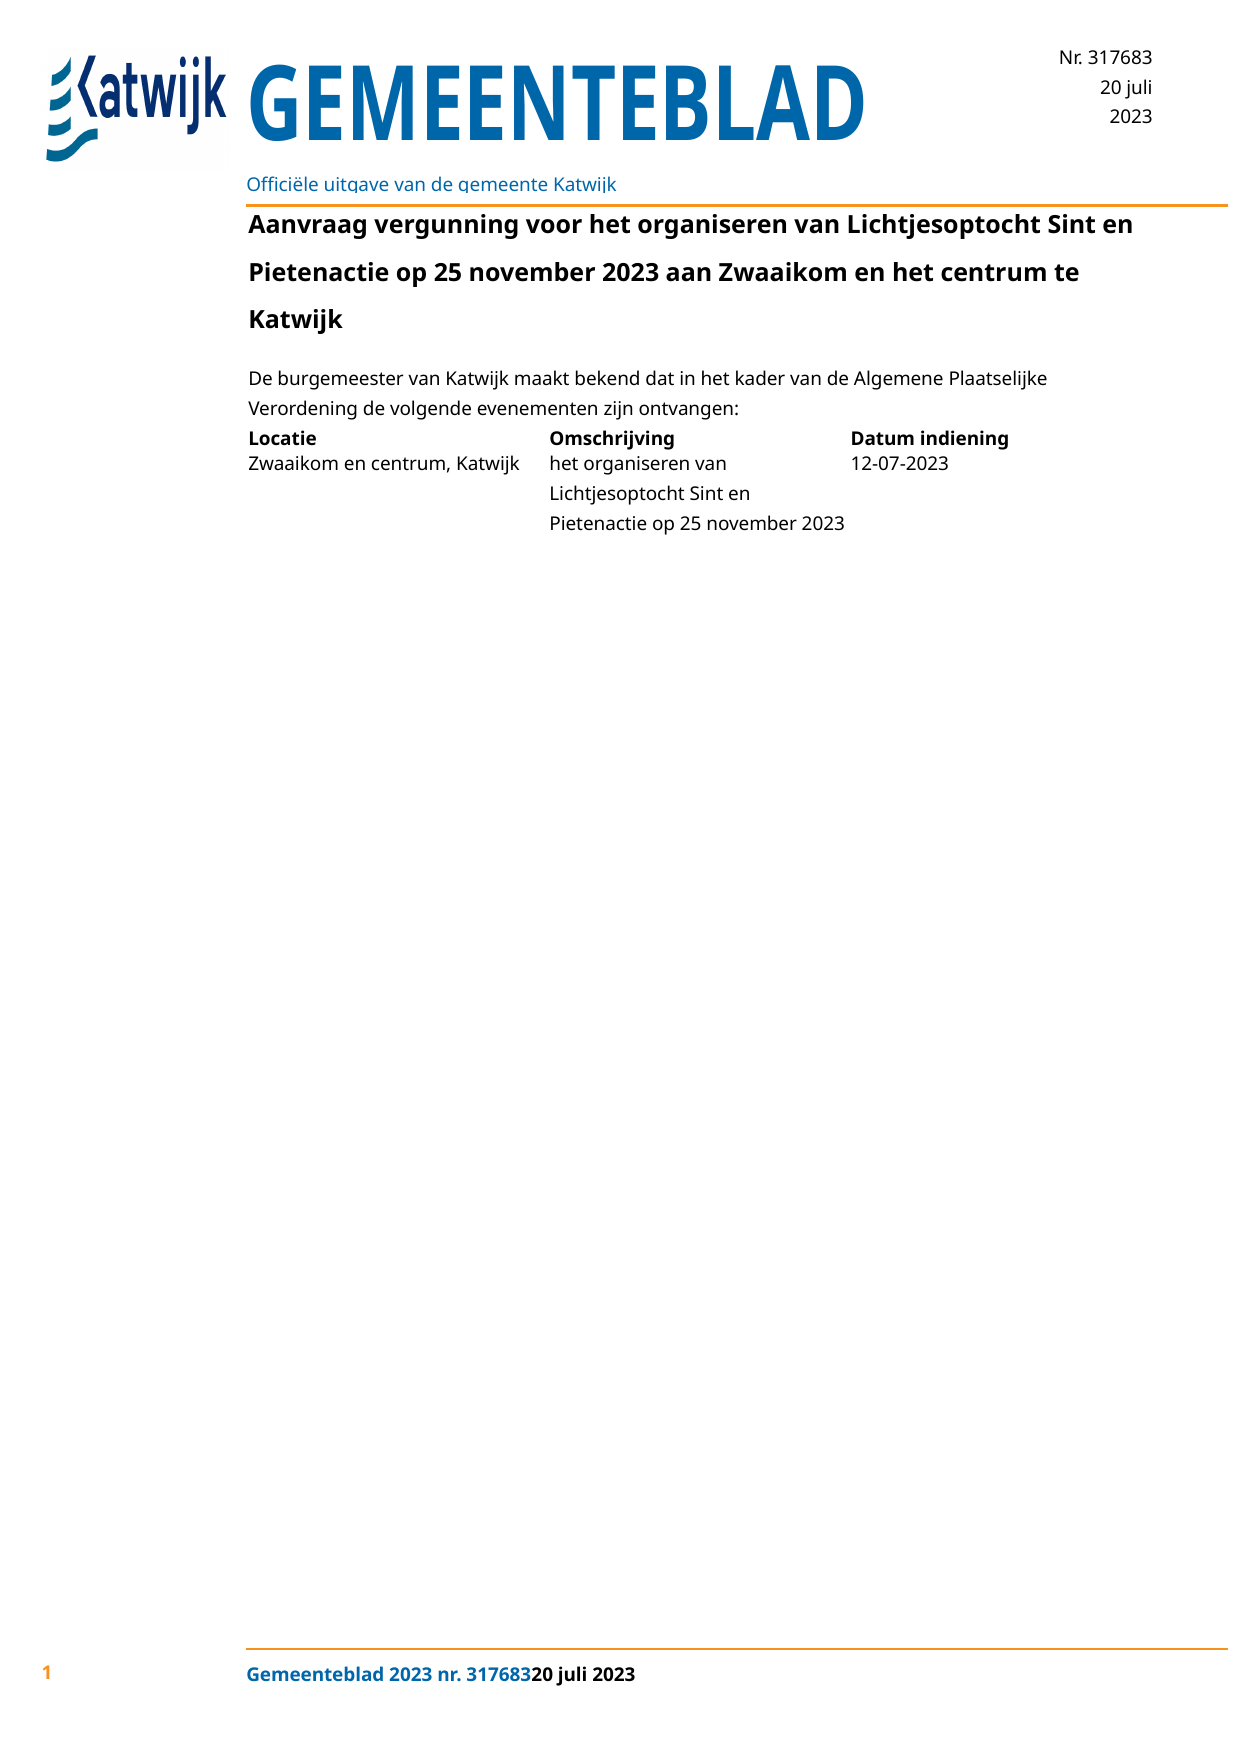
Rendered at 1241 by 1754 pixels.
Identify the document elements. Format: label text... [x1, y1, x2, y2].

table_cell Zwaaikom en centrum, Katwijk [248, 451, 549, 535]
table_cell het organiseren van Lichtjesoptocht Sint en Pietenactie op 25 november 2023 [549, 451, 850, 535]
picture [41, 47, 231, 172]
table_header Datum indiening [850, 425, 1152, 451]
text De burgemeester van Katwijk maakt bekend dat in het kader van de Algemene Plaatselijke Verordening de volgende evenementen zijn ontvangen: [248, 366, 1152, 421]
table_header Locatie [248, 425, 549, 451]
table_header Omschrijving [549, 425, 850, 451]
table_cell 12-07-2023 [850, 451, 1152, 535]
text Aanvraag vergunning voor het organiseren van Lichtjesoptocht Sint en Pietenactie op 25 november 2023 aan Zwaaikom en het centrum te Katwijk [248, 207, 1152, 336]
